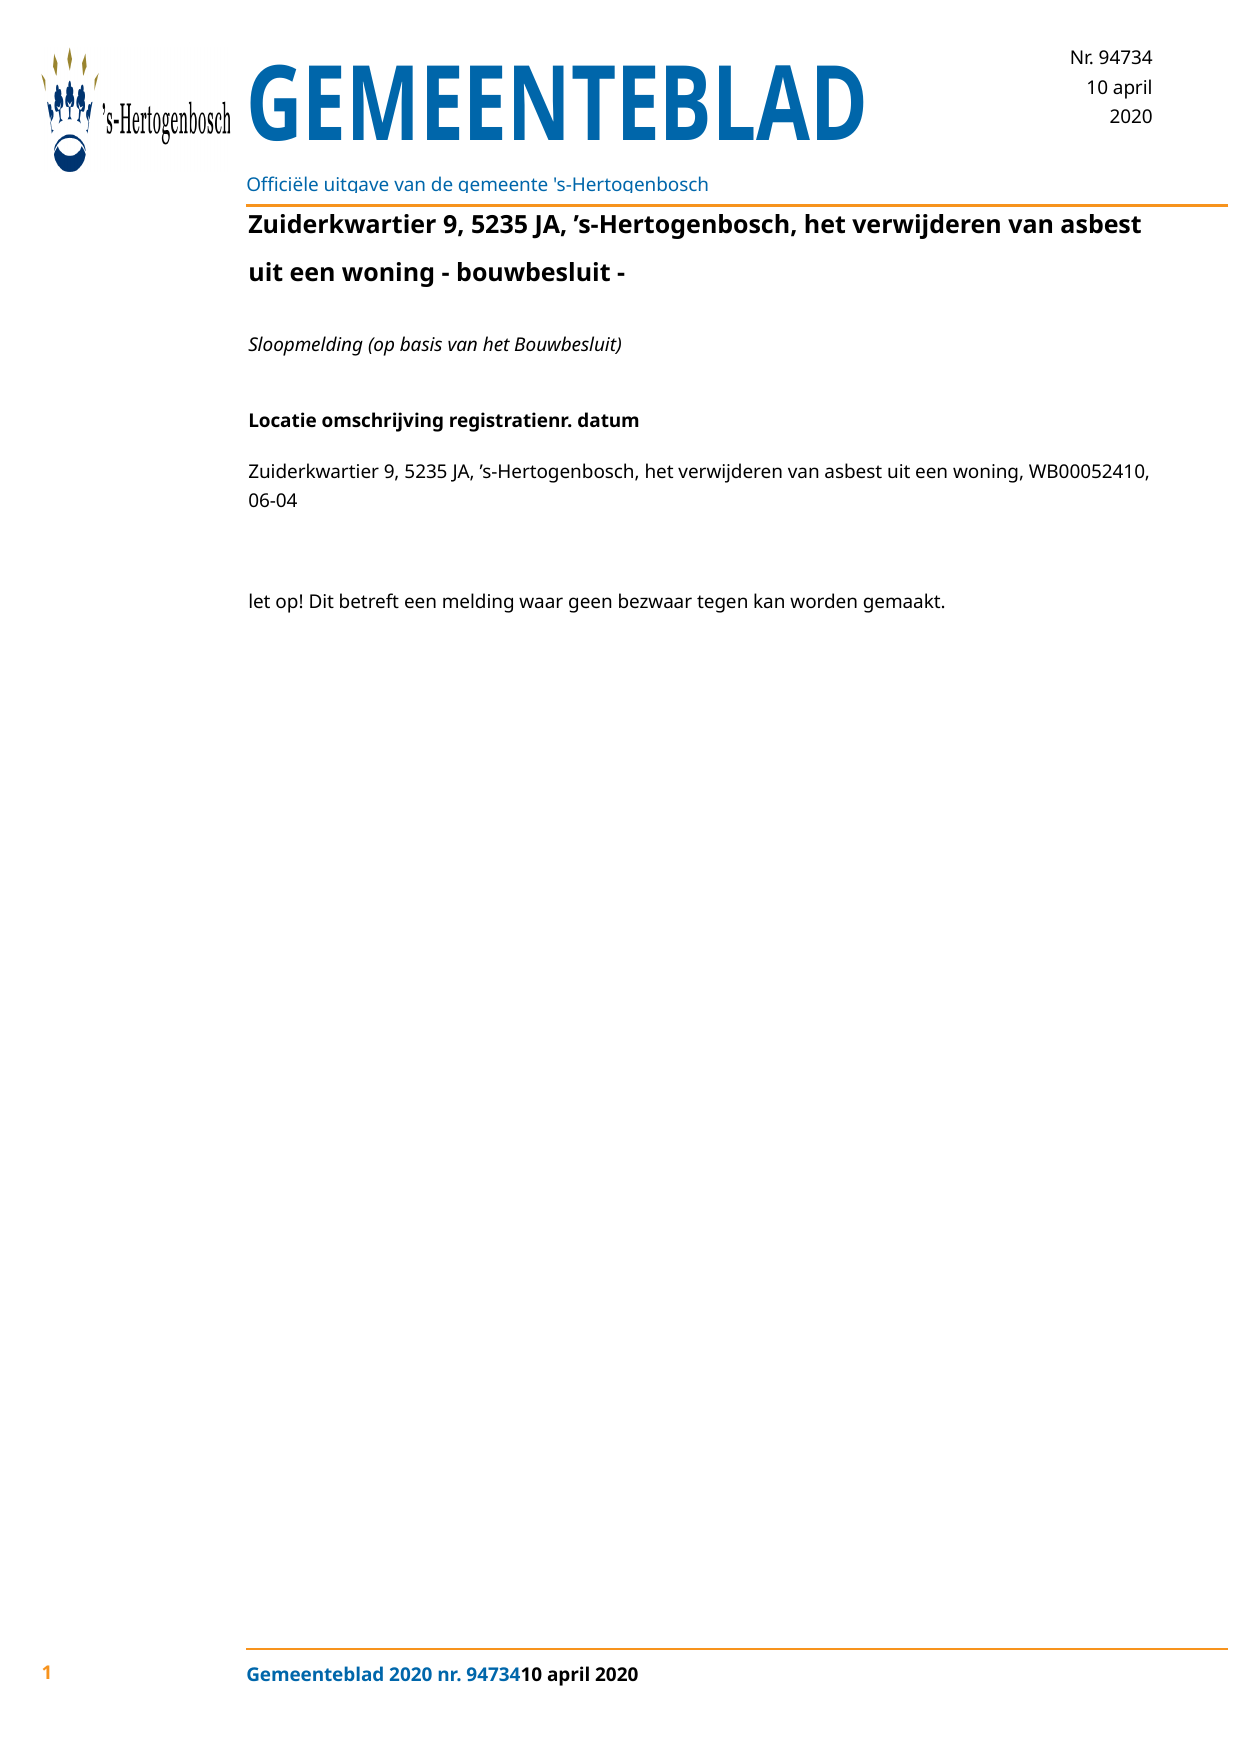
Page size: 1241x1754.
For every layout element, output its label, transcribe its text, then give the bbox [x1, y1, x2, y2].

text Sloopmelding (op basis van het Bouwbesluit) [248, 331, 1152, 357]
text Locatie omschrijving registratienr. datum [248, 408, 1152, 433]
text Zuiderkwartier 9, 5235 JA, ’s-Hertogenbosch, het verwijderen van asbest uit een woning - bouwbesluit - [248, 207, 1152, 288]
text Zuiderkwartier 9, 5235 JA, ’s-Hertogenbosch, het verwijderen van asbest uit een woning, WB00052410, 06-04 [248, 458, 1152, 513]
text let op! Dit betreft een melding waar geen bezwaar tegen kan worden gemaakt. [248, 588, 1152, 614]
picture [41, 47, 231, 172]
